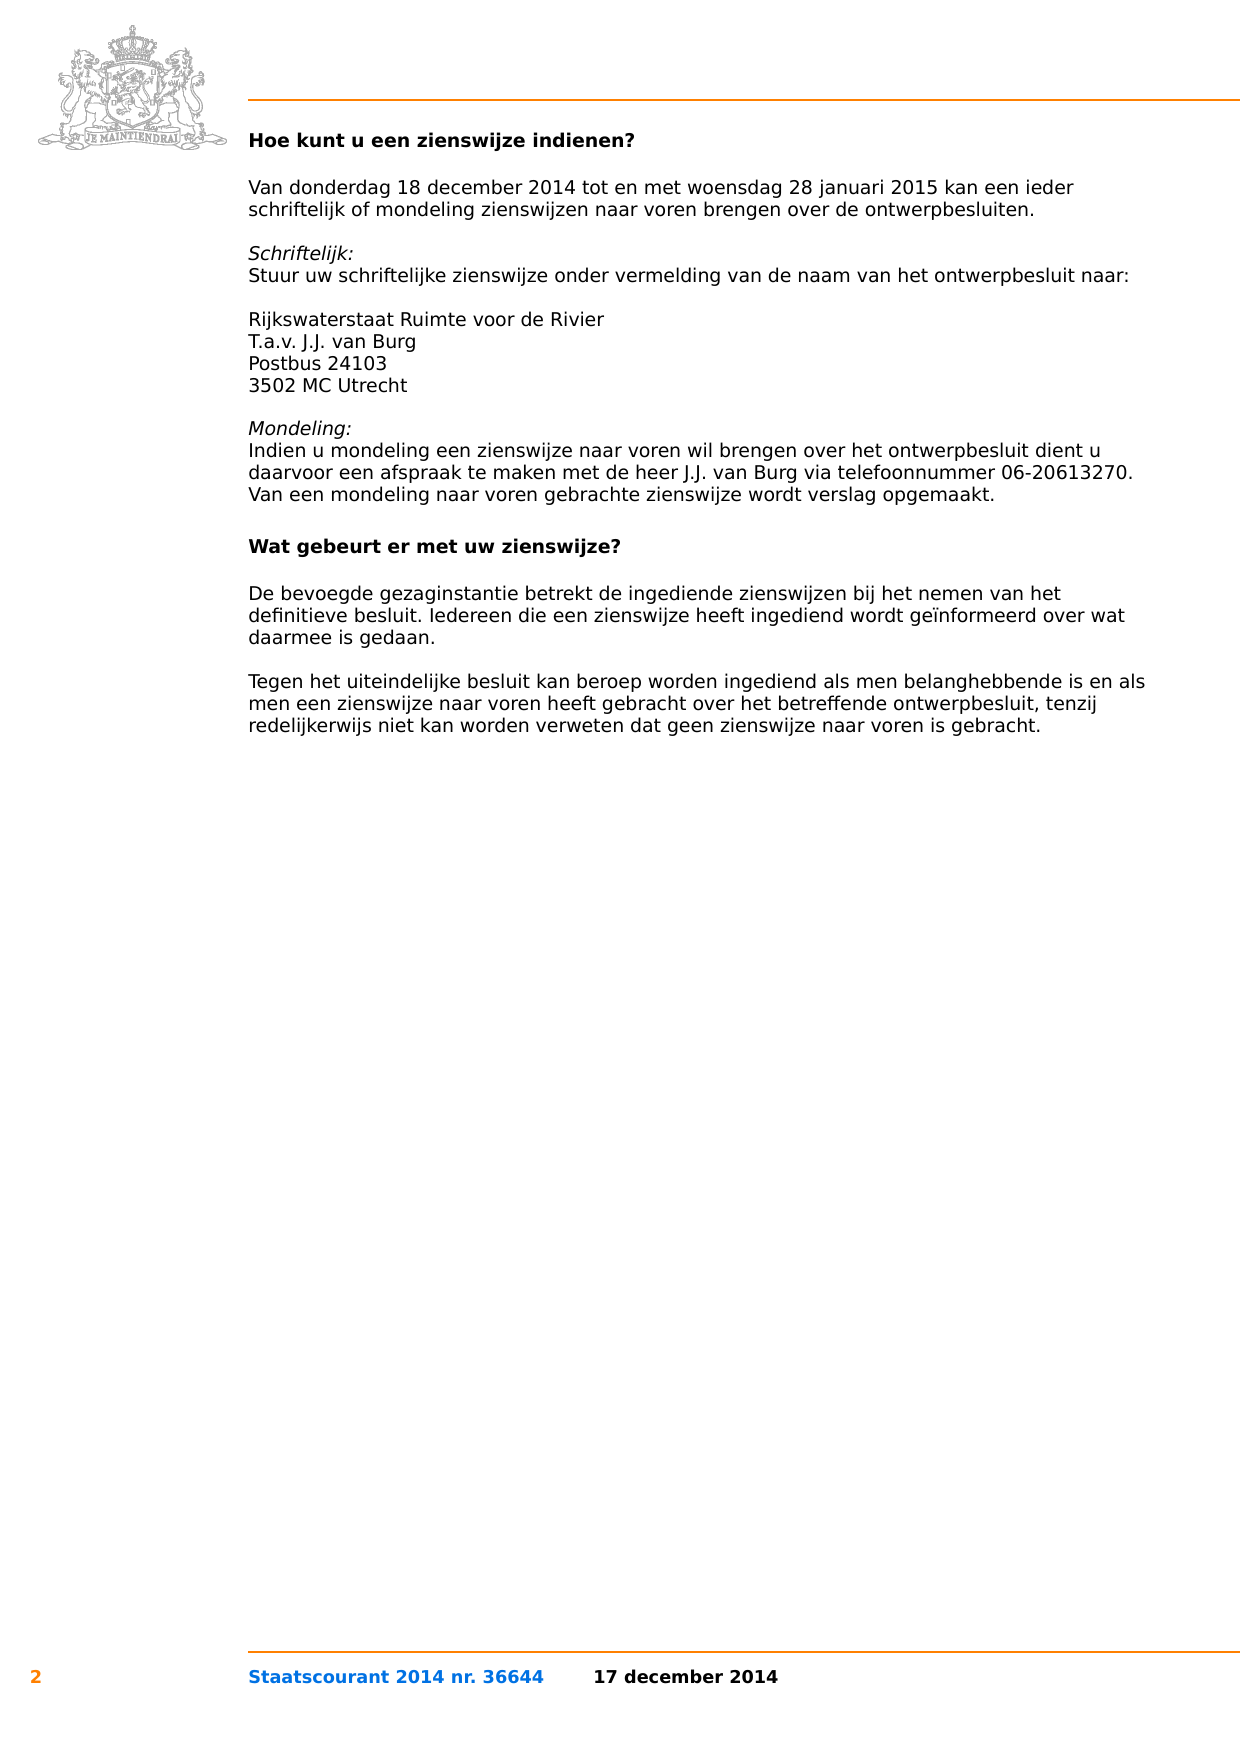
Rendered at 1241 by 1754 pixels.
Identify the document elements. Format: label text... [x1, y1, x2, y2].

text Van donderdag 18 december 2014 tot en met woensdag 28 januari 2015 kan een ieder schriftelijk of mondeling zienswijzen naar voren brengen over de ontwerpbesluiten. [248, 177, 1163, 221]
text 3502 MC Utrecht [248, 374, 1163, 396]
text De bevoegde gezaginstantie betrekt de ingediende zienswijzen bij het nemen van het definitieve besluit. Iedereen die een zienswijze heeft ingediend wordt geïnformeerd over wat daarmee is gedaan. [248, 583, 1163, 649]
text Stuur uw schriftelijke zienswijze onder vermelding van de naam van het ontwerpbesluit naar: [248, 265, 1163, 287]
text Schriftelijk: [248, 243, 1163, 265]
text T.a.v. J.J. van Burg [248, 331, 1163, 352]
text Postbus 24103 [248, 352, 1163, 374]
subtitle Hoe kunt u een zienswijze indienen? [248, 130, 1163, 152]
picture [38, 25, 227, 150]
text Rijkswaterstaat Ruimte voor de Rivier [248, 308, 1163, 331]
text Indien u mondeling een zienswijze naar voren wil brengen over het ontwerpbesluit dient u daarvoor een afspraak te maken met de heer J.J. van Burg via telefoonnummer 06-20613270. Van een mondeling naar voren gebrachte zienswijze wordt verslag opgemaakt. [248, 440, 1163, 506]
text Tegen het uiteindelijke besluit kan beroep worden ingediend als men belanghebbende is en als men een zienswijze naar voren heeft gebracht over het betreffende ontwerpbesluit, tenzij redelijkerwijs niet kan worden verweten dat geen zienswijze naar voren is gebracht. [248, 671, 1163, 737]
text Mondeling: [248, 418, 1163, 440]
subtitle Wat gebeurt er met uw zienswijze? [248, 536, 1163, 558]
